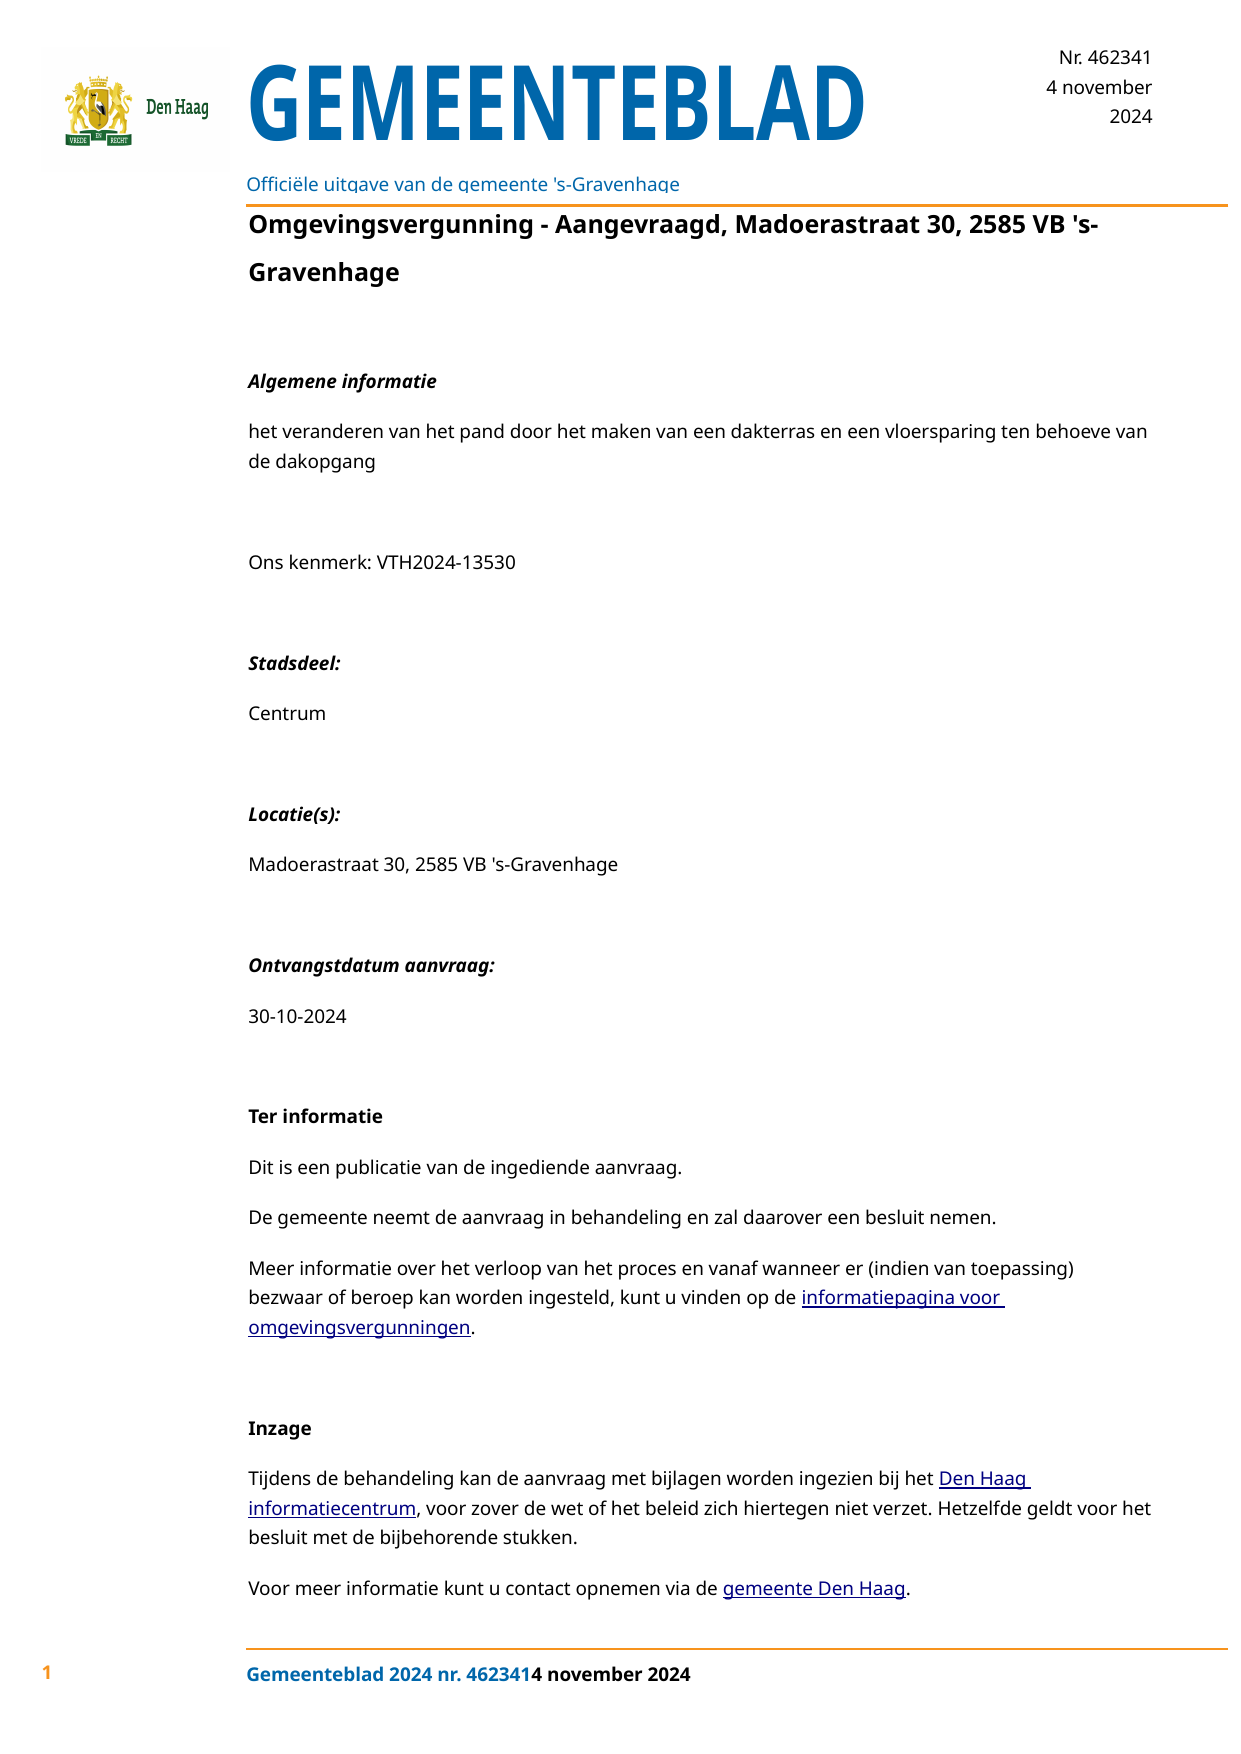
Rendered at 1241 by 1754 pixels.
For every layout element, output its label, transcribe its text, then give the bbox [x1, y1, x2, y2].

picture [41, 47, 231, 172]
text Omgevingsvergunning - Aangevraagd, Madoerastraat 30, 2585 VB 's-Gravenhage [248, 207, 1152, 288]
text Inzage [248, 1415, 1152, 1441]
text 30-10-2024 [248, 1003, 1152, 1029]
text Meer informatie over het verloop van het proces en vanaf wanneer er (indien van toepassing) bezwaar of beroep kan worden ingesteld, kunt u vinden op de informatiepagina voor omgevingsvergunningen. [248, 1255, 1152, 1340]
text Tijdens de behandeling kan de aanvraag met bijlagen worden ingezien bij het Den Haag informatiecentrum, voor zover de wet of het beleid zich hiertegen niet verzet. Hetzelfde geldt voor het besluit met de bijbehorende stukken. [248, 1465, 1152, 1550]
text Locatie(s): [248, 801, 1152, 827]
text Dit is een publicatie van de ingediende aanvraag. [248, 1154, 1152, 1180]
text Algemene informatie [248, 368, 1152, 394]
text Madoerastraat 30, 2585 VB 's-Gravenhage [248, 852, 1152, 877]
text Centrum [248, 700, 1152, 726]
text Voor meer informatie kunt u contact opnemen via de gemeente Den Haag. [248, 1575, 1152, 1601]
text het veranderen van het pand door het maken van een dakterras en een vloersparing ten behoeve van de dakopgang [248, 419, 1152, 474]
text Stadsdeel: [248, 650, 1152, 676]
text Ontvangstdatum aanvraag: [248, 952, 1152, 978]
text De gemeente neemt de aanvraag in behandeling en zal daarover een besluit nemen. [248, 1204, 1152, 1230]
text Ons kenmerk: VTH2024-13530 [248, 549, 1152, 575]
text Ter informatie [248, 1104, 1152, 1129]
